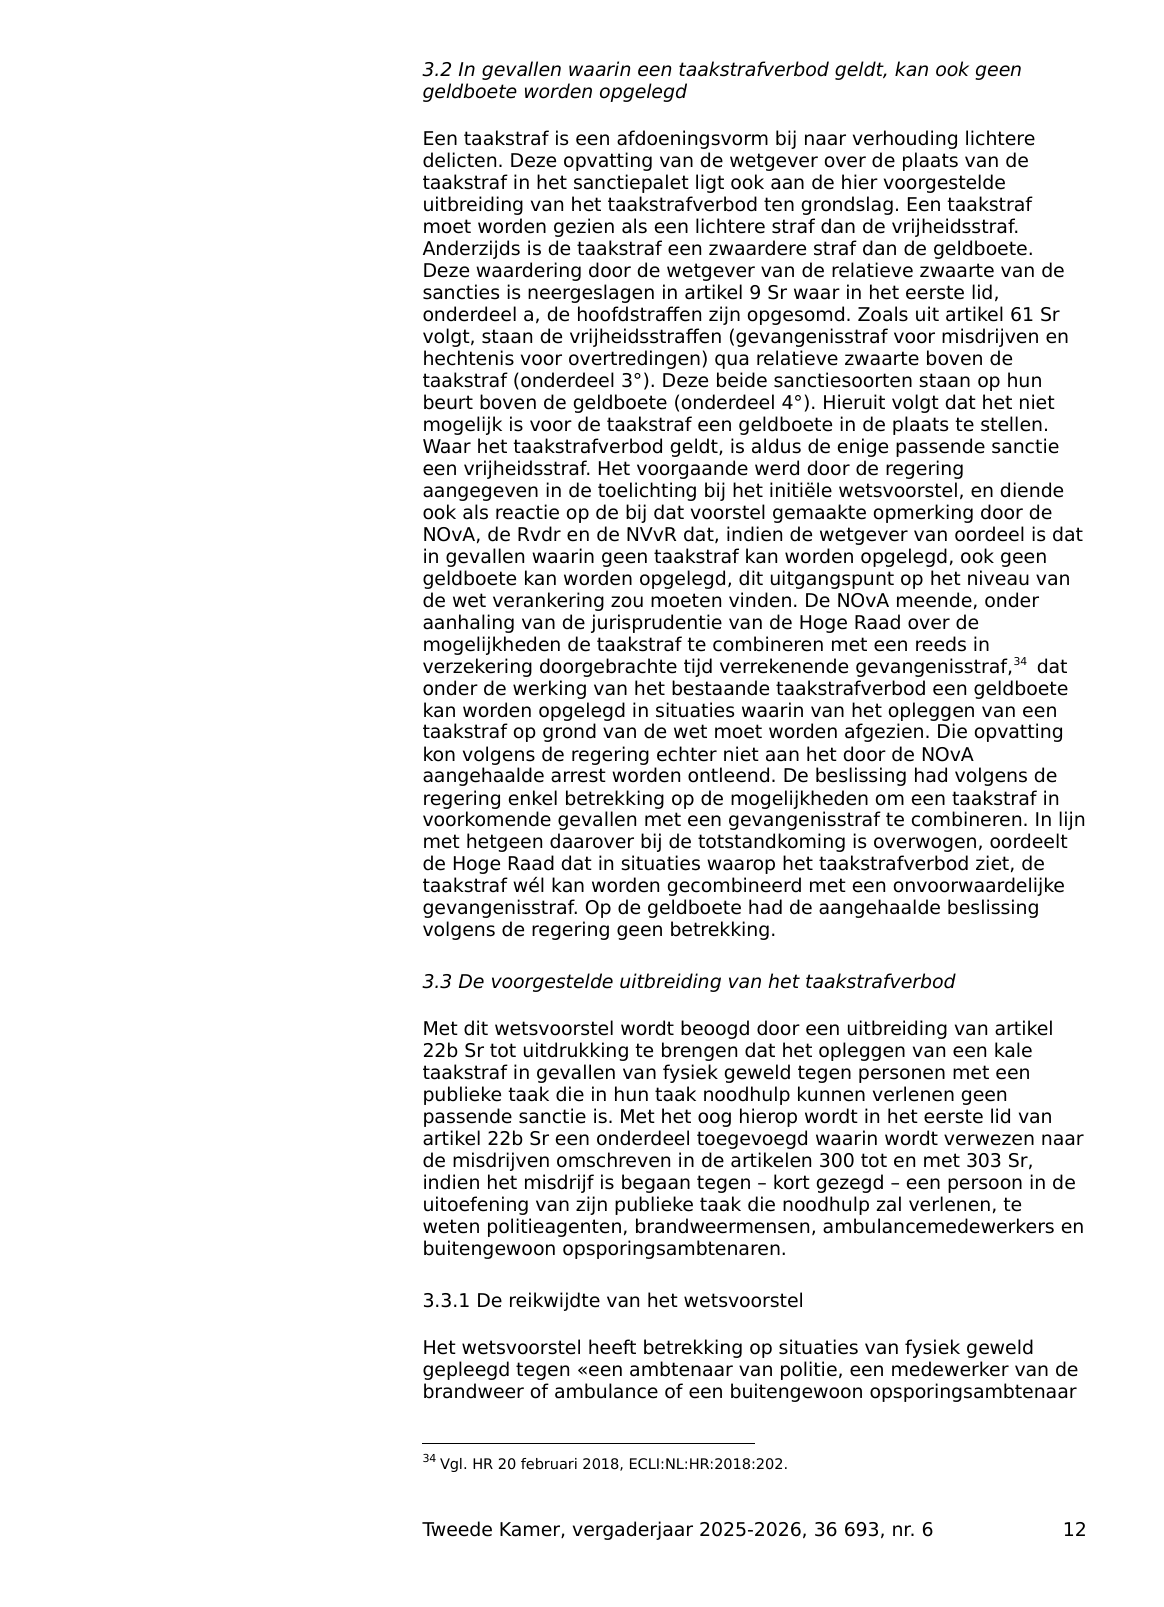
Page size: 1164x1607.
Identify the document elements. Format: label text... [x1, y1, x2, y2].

subtitle 3.3 De voorgestelde uitbreiding van het taakstrafverbod [422, 971, 1087, 993]
text Een taakstraf is een afdoeningsvorm bij naar verhouding lichtere delicten. Deze opvatting van de wetgever over de plaats van de taakstraf in het sanctiepalet ligt ook aan de hier voorgestelde uitbreiding van het taakstrafverbod ten grondslag. Een taakstraf moet worden gezien als een lichtere straf dan de vrijheidsstraf. Anderzijds is de taakstraf een zwaardere straf dan de geldboete. Deze waardering door de wetgever van de relatieve zwaarte van de sancties is neergeslagen in artikel 9 Sr waar in het eerste lid, onderdeel a, de hoofdstraffen zijn opgesomd. Zoals uit artikel 61 Sr volgt, staan de vrijheidsstraffen (gevangenisstraf voor misdrijven en hechtenis voor overtredingen) qua relatieve zwaarte boven de taakstraf (onderdeel 3°). Deze beide sanctiesoorten staan op hun beurt boven de geldboete (onderdeel 4°). Hieruit volgt dat het niet mogelijk is voor de taakstraf een geldboete in de plaats te stellen. Waar het taakstrafverbod geldt, is aldus de enige passende sanctie een vrijheidsstraf. Het voorgaande werd door de regering aangegeven in de toelichting bij het initiële wetsvoorstel, en diende ook als reactie op de bij dat voorstel gemaakte opmerking door de NOvA, de Rvdr en de NVvR dat, indien de wetgever van oordeel is dat in gevallen waarin geen taakstraf kan worden opgelegd, ook geen geldboete kan worden opgelegd, dit uitgangspunt op het niveau van de wet verankering zou moeten vinden. De NOvA meende, onder aanhaling van de jurisprudentie van de Hoge Raad over de mogelijkheden de taakstraf te combineren met een reeds in verzekering doorgebrachte tijd verrekenende gevangenisstraf, dat onder de werking van het bestaande taakstrafverbod een geldboete kan worden opgelegd in situaties waarin van het opleggen van een taakstraf op grond van de wet moet worden afgezien. Die opvatting kon volgens de regering echter niet aan het door de NOvA aangehaalde arrest worden ontleend. De beslissing had volgens de regering enkel betrekking op de mogelijkheden om een taakstraf in voorkomende gevallen met een gevangenisstraf te combineren. In lijn met hetgeen daarover bij de totstandkoming is overwogen, oordeelt de Hoge Raad dat in situaties waarop het taakstrafverbod ziet, de taakstraf wél kan worden gecombineerd met een onvoorwaardelijke gevangenisstraf. Op de geldboete had de aangehaalde beslissing volgens de regering geen betrekking. [422, 128, 1087, 941]
subtitle 3.3.1 De reikwijdte van het wetsvoorstel [422, 1290, 1087, 1312]
text Het wetsvoorstel heeft betrekking op situaties van fysiek geweld gepleegd tegen «een ambtenaar van politie, een medewerker van de brandweer of ambulance of een buitengewoon opsporingsambtenaar [422, 1337, 1087, 1403]
text Met dit wetsvoorstel wordt beoogd door een uitbreiding van artikel 22b Sr tot uitdrukking te brengen dat het opleggen van een kale taakstraf in gevallen van fysiek geweld tegen personen met een publieke taak die in hun taak noodhulp kunnen verlenen geen passende sanctie is. Met het oog hierop wordt in het eerste lid van artikel 22b Sr een onderdeel toegevoegd waarin wordt verwezen naar de misdrijven omschreven in de artikelen 300 tot en met 303 Sr, indien het misdrijf is begaan tegen – kort gezegd – een persoon in de uitoefening van zijn publieke taak die noodhulp zal verlenen, te weten politieagenten, brandweermensen, ambulancemedewerkers en buitengewoon opsporingsambtenaren. [422, 1018, 1087, 1260]
subtitle 3.2 In gevallen waarin een taakstrafverbod geldt, kan ook geen geldboete worden opgelegd [422, 59, 1087, 103]
text Vgl. HR 20 februari 2018, ECLI:NL:HR:2018:202. [422, 1452, 1087, 1474]
